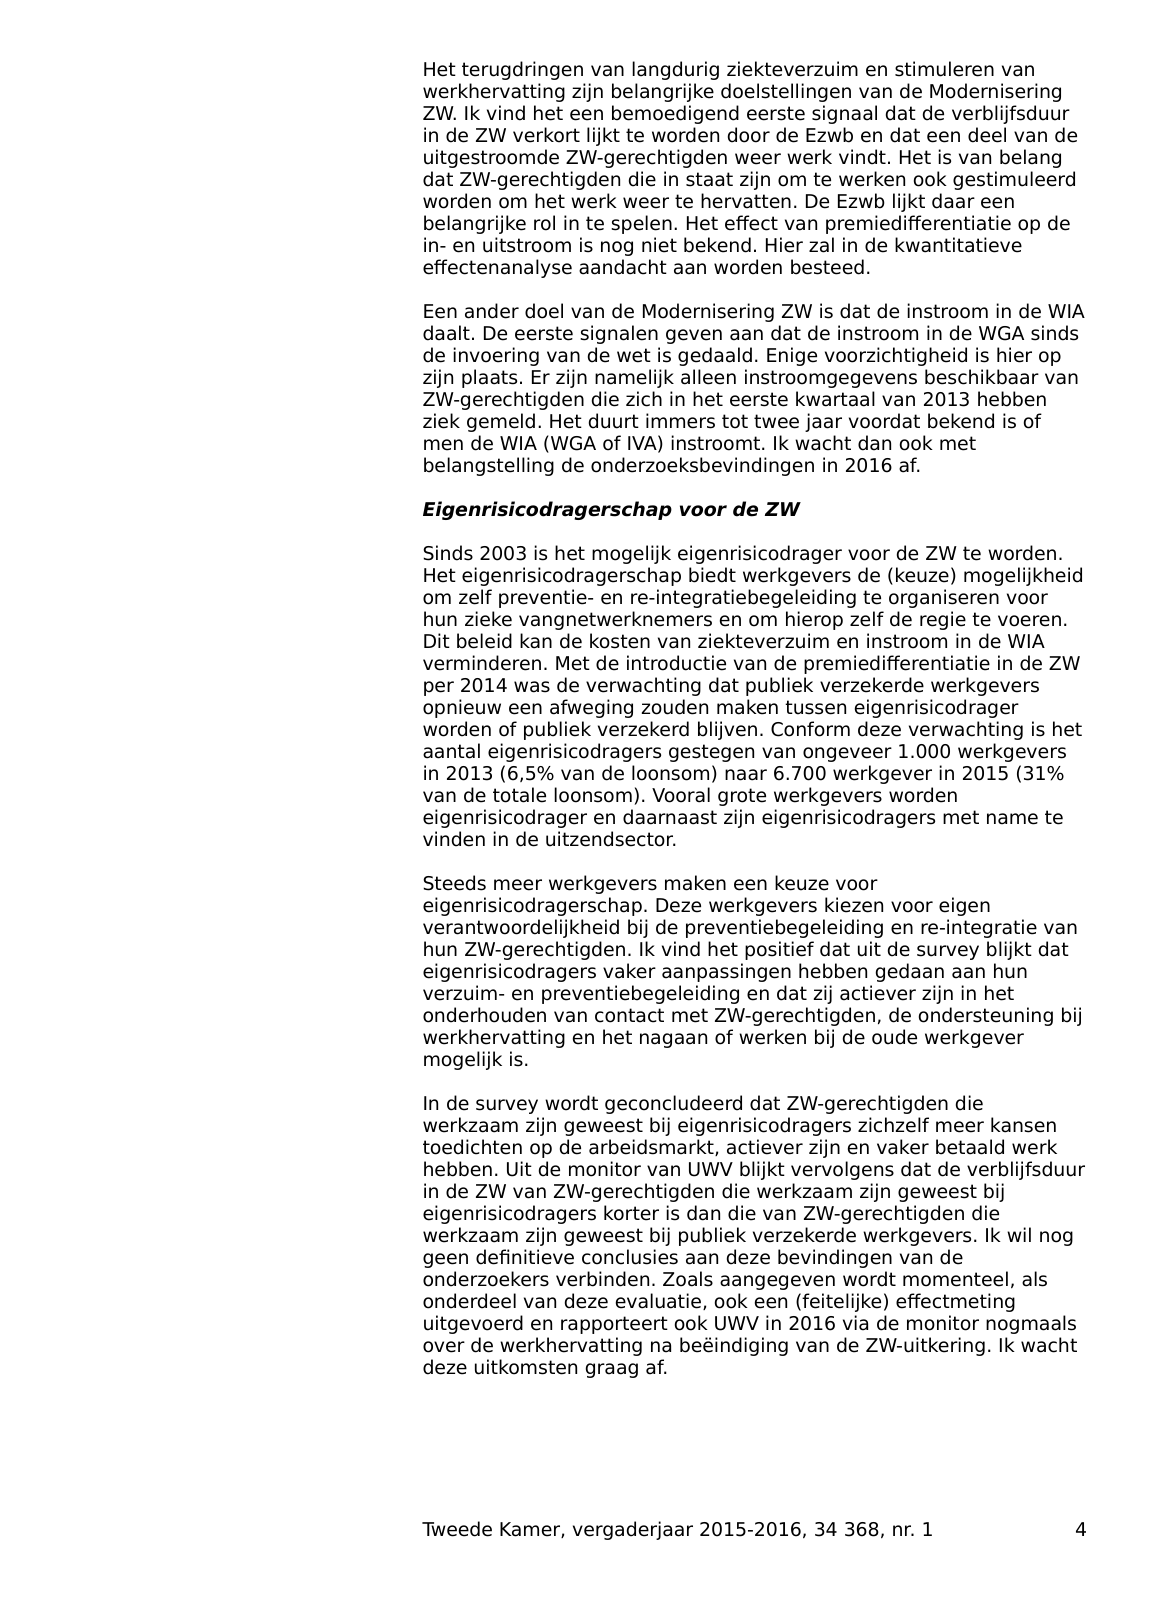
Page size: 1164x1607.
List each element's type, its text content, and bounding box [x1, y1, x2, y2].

text Het terugdringen van langdurig ziekteverzuim en stimuleren van werkhervatting zijn belangrijke doelstellingen van de Modernisering ZW. Ik vind het een bemoedigend eerste signaal dat de verblijfsduur in de ZW verkort lijkt te worden door de Ezwb en dat een deel van de uitgestroomde ZW-gerechtigden weer werk vindt. Het is van belang dat ZW-gerechtigden die in staat zijn om te werken ook gestimuleerd worden om het werk weer te hervatten. De Ezwb lijkt daar een belangrijke rol in te spelen. Het effect van premiedifferentiatie op de in- en uitstroom is nog niet bekend. Hier zal in de kwantitatieve effectenanalyse aandacht aan worden besteed. [422, 59, 1087, 279]
subtitle Eigenrisicodragerschap voor de ZW [422, 499, 1087, 521]
text Steeds meer werkgevers maken een keuze voor eigenrisicodragerschap. Deze werkgevers kiezen voor eigen verantwoordelijkheid bij de preventiebegeleiding en re-integratie van hun ZW-gerechtigden. Ik vind het positief dat uit de survey blijkt dat eigenrisicodragers vaker aanpassingen hebben gedaan aan hun verzuim- en preventiebegeleiding en dat zij actiever zijn in het onderhouden van contact met ZW-gerechtigden, de ondersteuning bij werkhervatting en het nagaan of werken bij de oude werkgever mogelijk is. [422, 873, 1087, 1071]
text Sinds 2003 is het mogelijk eigenrisicodrager voor de ZW te worden. Het eigenrisicodragerschap biedt werkgevers de (keuze) mogelijkheid om zelf preventie- en re-integratiebegeleiding te organiseren voor hun zieke vangnetwerknemers en om hierop zelf de regie te voeren. Dit beleid kan de kosten van ziekteverzuim en instroom in de WIA verminderen. Met de introductie van de premiedifferentiatie in de ZW per 2014 was de verwachting dat publiek verzekerde werkgevers opnieuw een afweging zouden maken tussen eigenrisicodrager worden of publiek verzekerd blijven. Conform deze verwachting is het aantal eigenrisicodragers gestegen van ongeveer 1.000 werkgevers in 2013 (6,5% van de loonsom) naar 6.700 werkgever in 2015 (31% van de totale loonsom). Vooral grote werkgevers worden eigenrisicodrager en daarnaast zijn eigenrisicodragers met name te vinden in de uitzendsector. [422, 543, 1087, 851]
text In de survey wordt geconcludeerd dat ZW-gerechtigden die werkzaam zijn geweest bij eigenrisicodragers zichzelf meer kansen toedichten op de arbeidsmarkt, actiever zijn en vaker betaald werk hebben. Uit de monitor van UWV blijkt vervolgens dat de verblijfsduur in de ZW van ZW-gerechtigden die werkzaam zijn geweest bij eigenrisicodragers korter is dan die van ZW-gerechtigden die werkzaam zijn geweest bij publiek verzekerde werkgevers. Ik wil nog geen definitieve conclusies aan deze bevindingen van de onderzoekers verbinden. Zoals aangegeven wordt momenteel, als onderdeel van deze evaluatie, ook een (feitelijke) effectmeting uitgevoerd en rapporteert ook UWV in 2016 via de monitor nogmaals over de werkhervatting na beëindiging van de ZW-uitkering. Ik wacht deze uitkomsten graag af. [422, 1093, 1087, 1379]
text Een ander doel van de Modernisering ZW is dat de instroom in de WIA daalt. De eerste signalen geven aan dat de instroom in de WGA sinds de invoering van de wet is gedaald. Enige voorzichtigheid is hier op zijn plaats. Er zijn namelijk alleen instroomgegevens beschikbaar van ZW-gerechtigden die zich in het eerste kwartaal van 2013 hebben ziek gemeld. Het duurt immers tot twee jaar voordat bekend is of men de WIA (WGA of IVA) instroomt. Ik wacht dan ook met belangstelling de onderzoeksbevindingen in 2016 af. [422, 301, 1087, 477]
